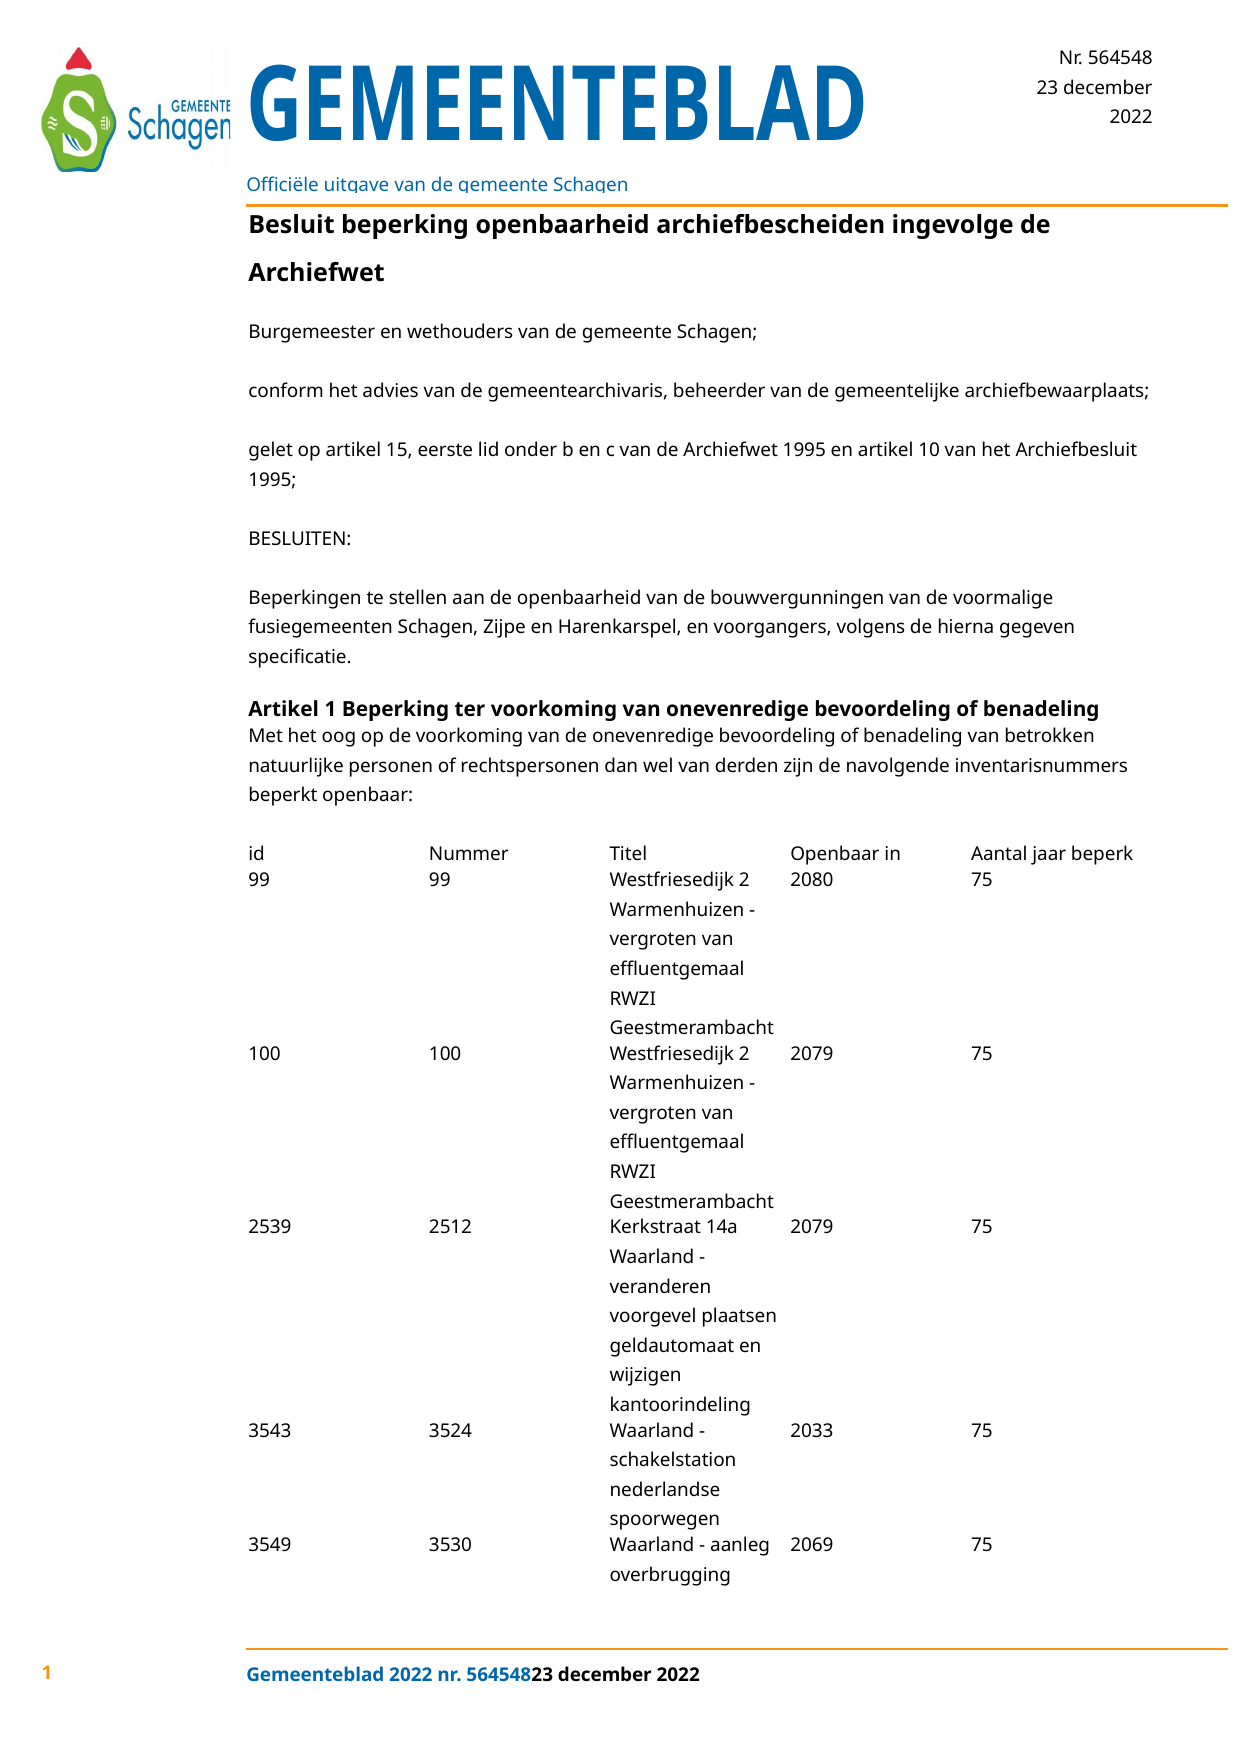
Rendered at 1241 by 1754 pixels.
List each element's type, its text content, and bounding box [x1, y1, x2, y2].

table_cell 99 [429, 866, 609, 1040]
table_cell 75 [971, 1417, 1152, 1531]
text Besluit beperking openbaarheid archiefbescheiden ingevolge de Archiefwet [248, 207, 1152, 288]
table_cell 3530 [429, 1531, 609, 1587]
table_cell 75 [971, 1040, 1152, 1214]
table_cell Westfriesedijk 2 Warmenhuizen - vergroten van effluentgemaal RWZI Geestmerambacht [609, 1040, 790, 1214]
table_cell Waarland - aanleg overbrugging [609, 1531, 790, 1587]
table_cell 3524 [429, 1417, 609, 1531]
table_cell 75 [971, 866, 1152, 1040]
table_cell 100 [429, 1040, 609, 1214]
text Met het oog op de voorkoming van de onevenredige bevoordeling of benadeling van betrokken natuurlijke personen of rechtspersonen dan wel van derden zijn de navolgende inventarisnummers beperkt openbaar: [248, 722, 1152, 807]
table_cell Westfriesedijk 2 Warmenhuizen - vergroten van effluentgemaal RWZI Geestmerambacht [609, 866, 790, 1040]
table_cell 100 [248, 1040, 429, 1214]
table_cell 2080 [790, 866, 971, 1040]
table_cell 75 [971, 1531, 1152, 1587]
text Beperkingen te stellen aan de openbaarheid van de bouwvergunningen van de voormalige fusiegemeenten Schagen, Zijpe en Harenkarspel, en voorgangers, volgens de hierna gegeven specificatie. [248, 584, 1152, 669]
table_cell 3549 [248, 1531, 429, 1587]
text conform het advies van de gemeentearchivaris, beheerder van de gemeentelijke archiefbewaarplaats; [248, 377, 1152, 403]
text Burgemeester en wethouders van de gemeente Schagen; [248, 318, 1152, 344]
table_cell 2079 [790, 1214, 971, 1417]
table_cell 2033 [790, 1417, 971, 1531]
picture [41, 47, 231, 172]
table_cell 99 [248, 866, 429, 1040]
table_header Openbaar in [790, 841, 971, 866]
table_cell Kerkstraat 14a Waarland - veranderen voorgevel plaatsen geldautomaat en wijzigen kantoorindeling [609, 1214, 790, 1417]
table_header id [248, 841, 429, 866]
table_cell 2069 [790, 1531, 971, 1587]
table_cell 75 [971, 1214, 1152, 1417]
text Artikel 1 Beperking ter voorkoming van onevenredige bevoordeling of benadeling [248, 694, 1152, 722]
table_header Titel [609, 841, 790, 866]
table_header Aantal jaar beperk [971, 841, 1152, 866]
table_cell Waarland - schakelstation nederlandse spoorwegen [609, 1417, 790, 1531]
table_cell 2079 [790, 1040, 971, 1214]
table_cell 2512 [429, 1214, 609, 1417]
text BESLUITEN: [248, 525, 1152, 551]
text gelet op artikel 15, eerste lid onder b en c van de Archiefwet 1995 en artikel 10 van het Archiefbesluit 1995; [248, 436, 1152, 492]
table_cell 3543 [248, 1417, 429, 1531]
table_header Nummer [429, 841, 609, 866]
table_cell 2539 [248, 1214, 429, 1417]
